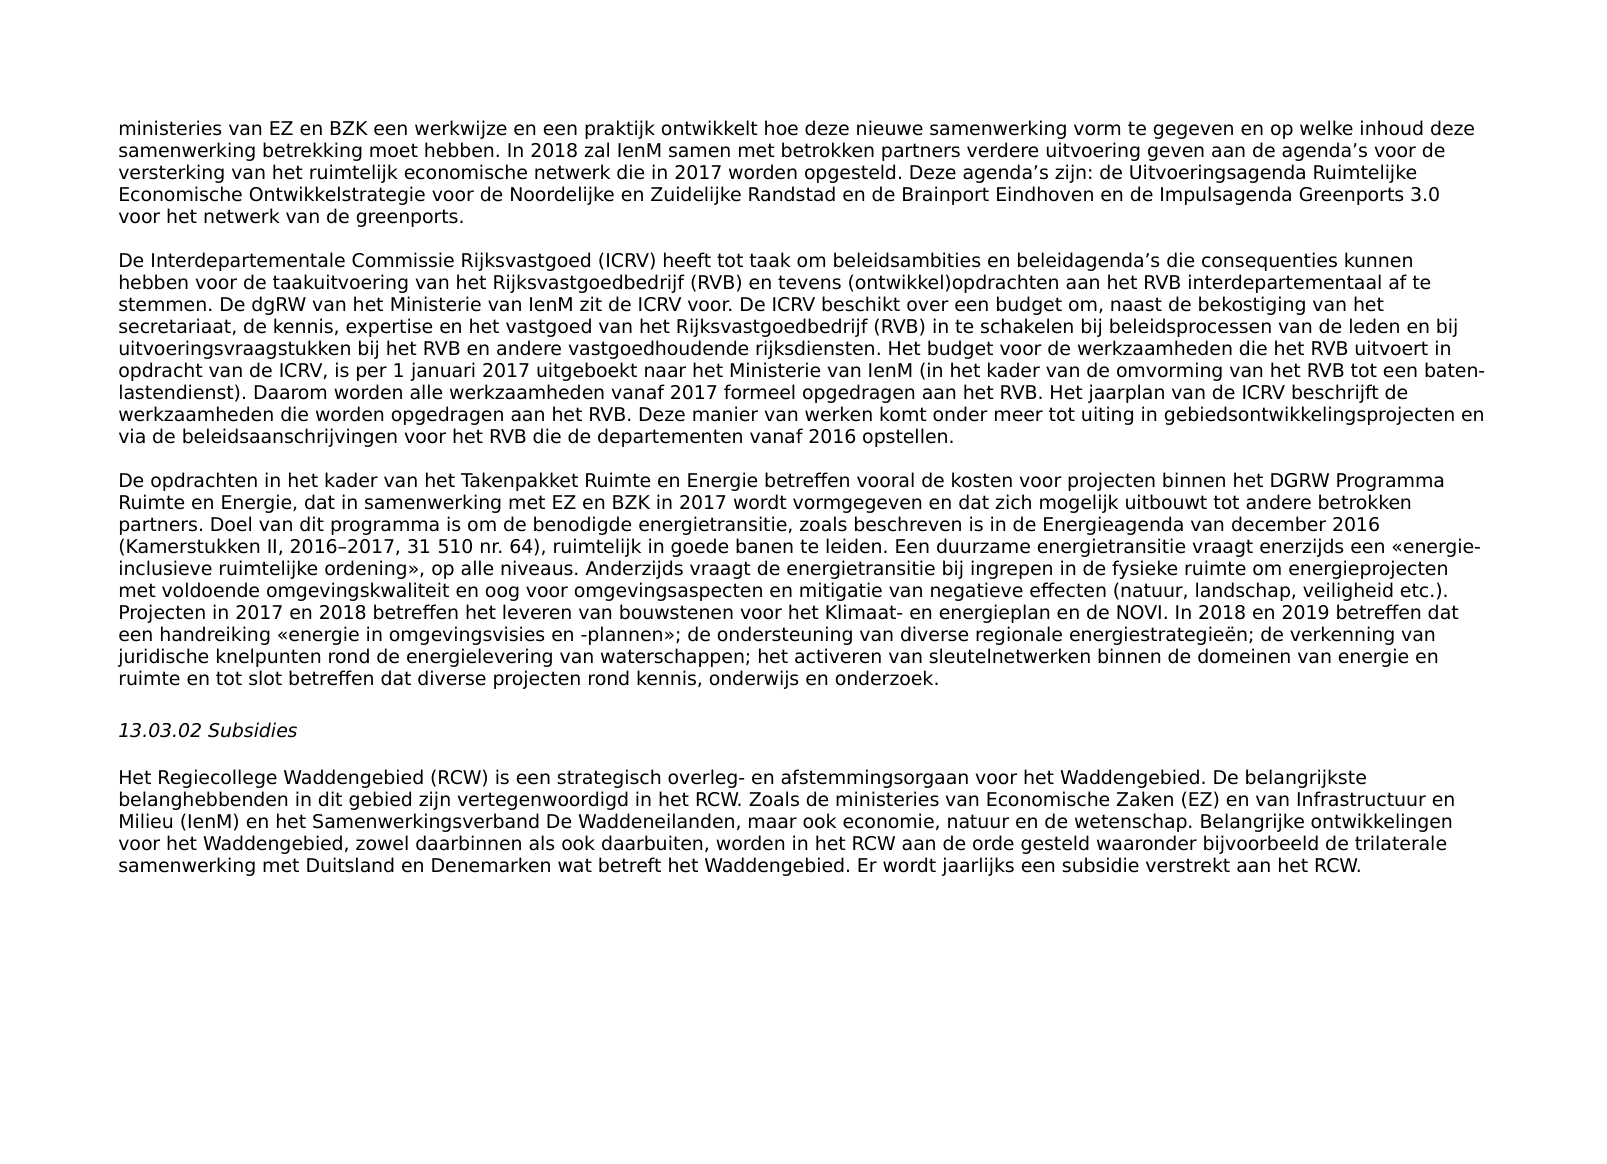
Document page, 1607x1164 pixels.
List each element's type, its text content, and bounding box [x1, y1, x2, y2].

subtitle 13.03.02 Subsidies [118, 720, 1488, 742]
text Het Regiecollege Waddengebied (RCW) is een strategisch overleg- en afstemmingsorgaan voor het Waddengebied. De belangrijkste belanghebbenden in dit gebied zijn vertegenwoordigd in het RCW. Zoals de ministeries van Economische Zaken (EZ) en van Infrastructuur en Milieu (IenM) en het Samenwerkingsverband De Waddeneilanden, maar ook economie, natuur en de wetenschap. Belangrijke ontwikkelingen voor het Waddengebied, zowel daarbinnen als ook daarbuiten, worden in het RCW aan de orde gesteld waaronder bijvoorbeeld de trilaterale samenwerking met Duitsland en Denemarken wat betreft het Waddengebied. Er wordt jaarlijks een subsidie verstrekt aan het RCW. [118, 767, 1488, 877]
text De opdrachten in het kader van het Takenpakket Ruimte en Energie betreffen vooral de kosten voor projecten binnen het DGRW Programma Ruimte en Energie, dat in samenwerking met EZ en BZK in 2017 wordt vormgegeven en dat zich mogelijk uitbouwt tot andere betrokken partners. Doel van dit programma is om de benodigde energietransitie, zoals beschreven is in de Energieagenda van december 2016 (Kamerstukken II, 2016–2017, 31 510 nr. 64), ruimtelijk in goede banen te leiden. Een duurzame energietransitie vraagt enerzijds een «energie-inclusieve ruimtelijke ordening», op alle niveaus. Anderzijds vraagt de energietransitie bij ingrepen in de fysieke ruimte om energieprojecten met voldoende omgevingskwaliteit en oog voor omgevingsaspecten en mitigatie van negatieve effecten (natuur, landschap, veiligheid etc.). Projecten in 2017 en 2018 betreffen het leveren van bouwstenen voor het Klimaat- en energieplan en de NOVI. In 2018 en 2019 betreffen dat een handreiking «energie in omgevingsvisies en -plannen»; de ondersteuning van diverse regionale energiestrategieën; de verkenning van juridische knelpunten rond de energielevering van waterschappen; het activeren van sleutelnetwerken binnen de domeinen van energie en ruimte en tot slot betreffen dat diverse projecten rond kennis, onderwijs en onderzoek. [118, 470, 1488, 690]
text ministeries van EZ en BZK een werkwijze en een praktijk ontwikkelt hoe deze nieuwe samenwerking vorm te gegeven en op welke inhoud deze samenwerking betrekking moet hebben. In 2018 zal IenM samen met betrokken partners verdere uitvoering geven aan de agenda’s voor de versterking van het ruimtelijk economische netwerk die in 2017 worden opgesteld. Deze agenda’s zijn: de Uitvoeringsagenda Ruimtelijke Economische Ontwikkelstrategie voor de Noordelijke en Zuidelijke Randstad en de Brainport Eindhoven en de Impulsagenda Greenports 3.0 voor het netwerk van de greenports. [118, 118, 1488, 228]
text De Interdepartementale Commissie Rijksvastgoed (ICRV) heeft tot taak om beleidsambities en beleidagenda’s die consequenties kunnen hebben voor de taakuitvoering van het Rijksvastgoedbedrijf (RVB) en tevens (ontwikkel)opdrachten aan het RVB interdepartementaal af te stemmen. De dgRW van het Ministerie van IenM zit de ICRV voor. De ICRV beschikt over een budget om, naast de bekostiging van het secretariaat, de kennis, expertise en het vastgoed van het Rijksvastgoedbedrijf (RVB) in te schakelen bij beleidsprocessen van de leden en bij uitvoeringsvraagstukken bij het RVB en andere vastgoedhoudende rijksdiensten. Het budget voor de werkzaamheden die het RVB uitvoert in opdracht van de ICRV, is per 1 januari 2017 uitgeboekt naar het Ministerie van IenM (in het kader van de omvorming van het RVB tot een baten-lastendienst). Daarom worden alle werkzaamheden vanaf 2017 formeel opgedragen aan het RVB. Het jaarplan van de ICRV beschrijft de werkzaamheden die worden opgedragen aan het RVB. Deze manier van werken komt onder meer tot uiting in gebiedsontwikkelingsprojecten en via de beleidsaanschrijvingen voor het RVB die de departementen vanaf 2016 opstellen. [118, 250, 1488, 448]
